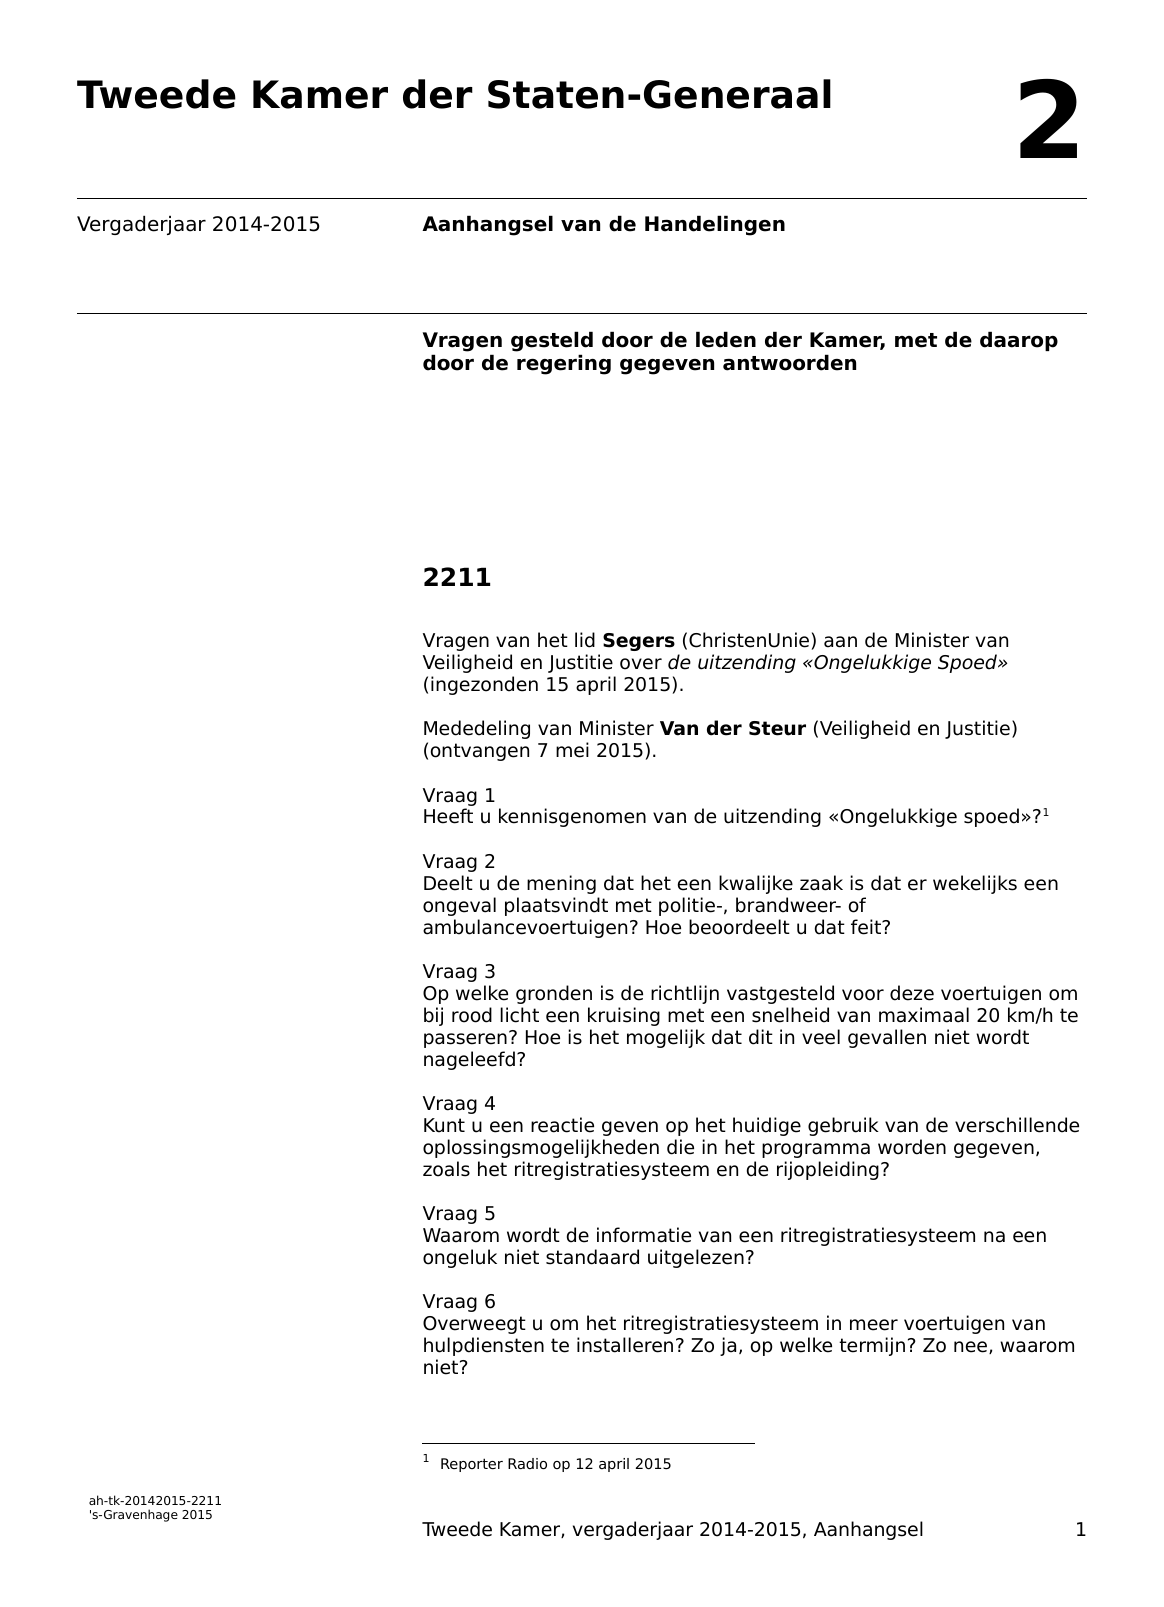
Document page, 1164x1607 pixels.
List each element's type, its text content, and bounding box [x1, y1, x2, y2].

text Vraag 3 [422, 961, 1087, 983]
text Vraag 5 [422, 1203, 1087, 1225]
text Vraag 6 [422, 1291, 1087, 1313]
table_cell [77, 314, 422, 375]
text Vragen van het lid Segers (ChristenUnie) aan de Minister van Veiligheid en Justitie over de uitzending «Ongelukkige Spoed» (ingezonden 15 april 2015). [422, 630, 1087, 696]
table_cell Vergaderjaar 2014-2015 [77, 199, 422, 313]
table_cell Aanhangsel van de Handelingen [422, 199, 1087, 313]
text Reporter Radio op 12 april 2015 [422, 1452, 1087, 1474]
text 's-Gravenhage 2015 [88, 1508, 323, 1522]
text Deelt u de mening dat het een kwalijke zaak is dat er wekelijks een ongeval plaatsvindt met politie-, brandweer- of ambulancevoertuigen? Hoe beoordeelt u dat feit? [422, 873, 1087, 938]
text Op welke gronden is de richtlijn vastgesteld voor deze voertuigen om bij rood licht een kruising met een snelheid van maximaal 20 km/h te passeren? Hoe is het mogelijk dat dit in veel gevallen niet wordt nageleefd? [422, 983, 1087, 1071]
text Vraag 4 [422, 1093, 1087, 1115]
text Heeft u kennisgenomen van de uitzending «Ongelukkige spoed»? [422, 806, 1087, 828]
text Waarom wordt de informatie van een ritregistratiesysteem na een ongeluk niet standaard uitgelezen? [422, 1225, 1087, 1269]
table_cell Vragen gesteld door de leden der Kamer, met de daarop door de regering gegeven antwoorden [422, 314, 1087, 375]
text Vraag 1 [422, 784, 1087, 806]
table_header Tweede Kamer der Staten-Generaal [77, 59, 886, 198]
text ah-tk-20142015-2211 [88, 1494, 323, 1508]
text Overweegt u om het ritregistratiesysteem in meer voertuigen van hulpdiensten te installeren? Zo ja, op welke termijn? Zo nee, waarom niet? [422, 1313, 1087, 1379]
text Kunt u een reactie geven op het huidige gebruik van de verschillende oplossingsmogelijkheden die in het programma worden gegeven, zoals het ritregistratiesysteem en de rijopleiding? [422, 1115, 1087, 1181]
text Vraag 2 [422, 851, 1087, 873]
text 2211 [422, 563, 1087, 592]
text Mededeling van Minister Van der Steur (Veiligheid en Justitie) (ontvangen 7 mei 2015). [422, 718, 1087, 762]
table_header 2 [886, 59, 1087, 198]
